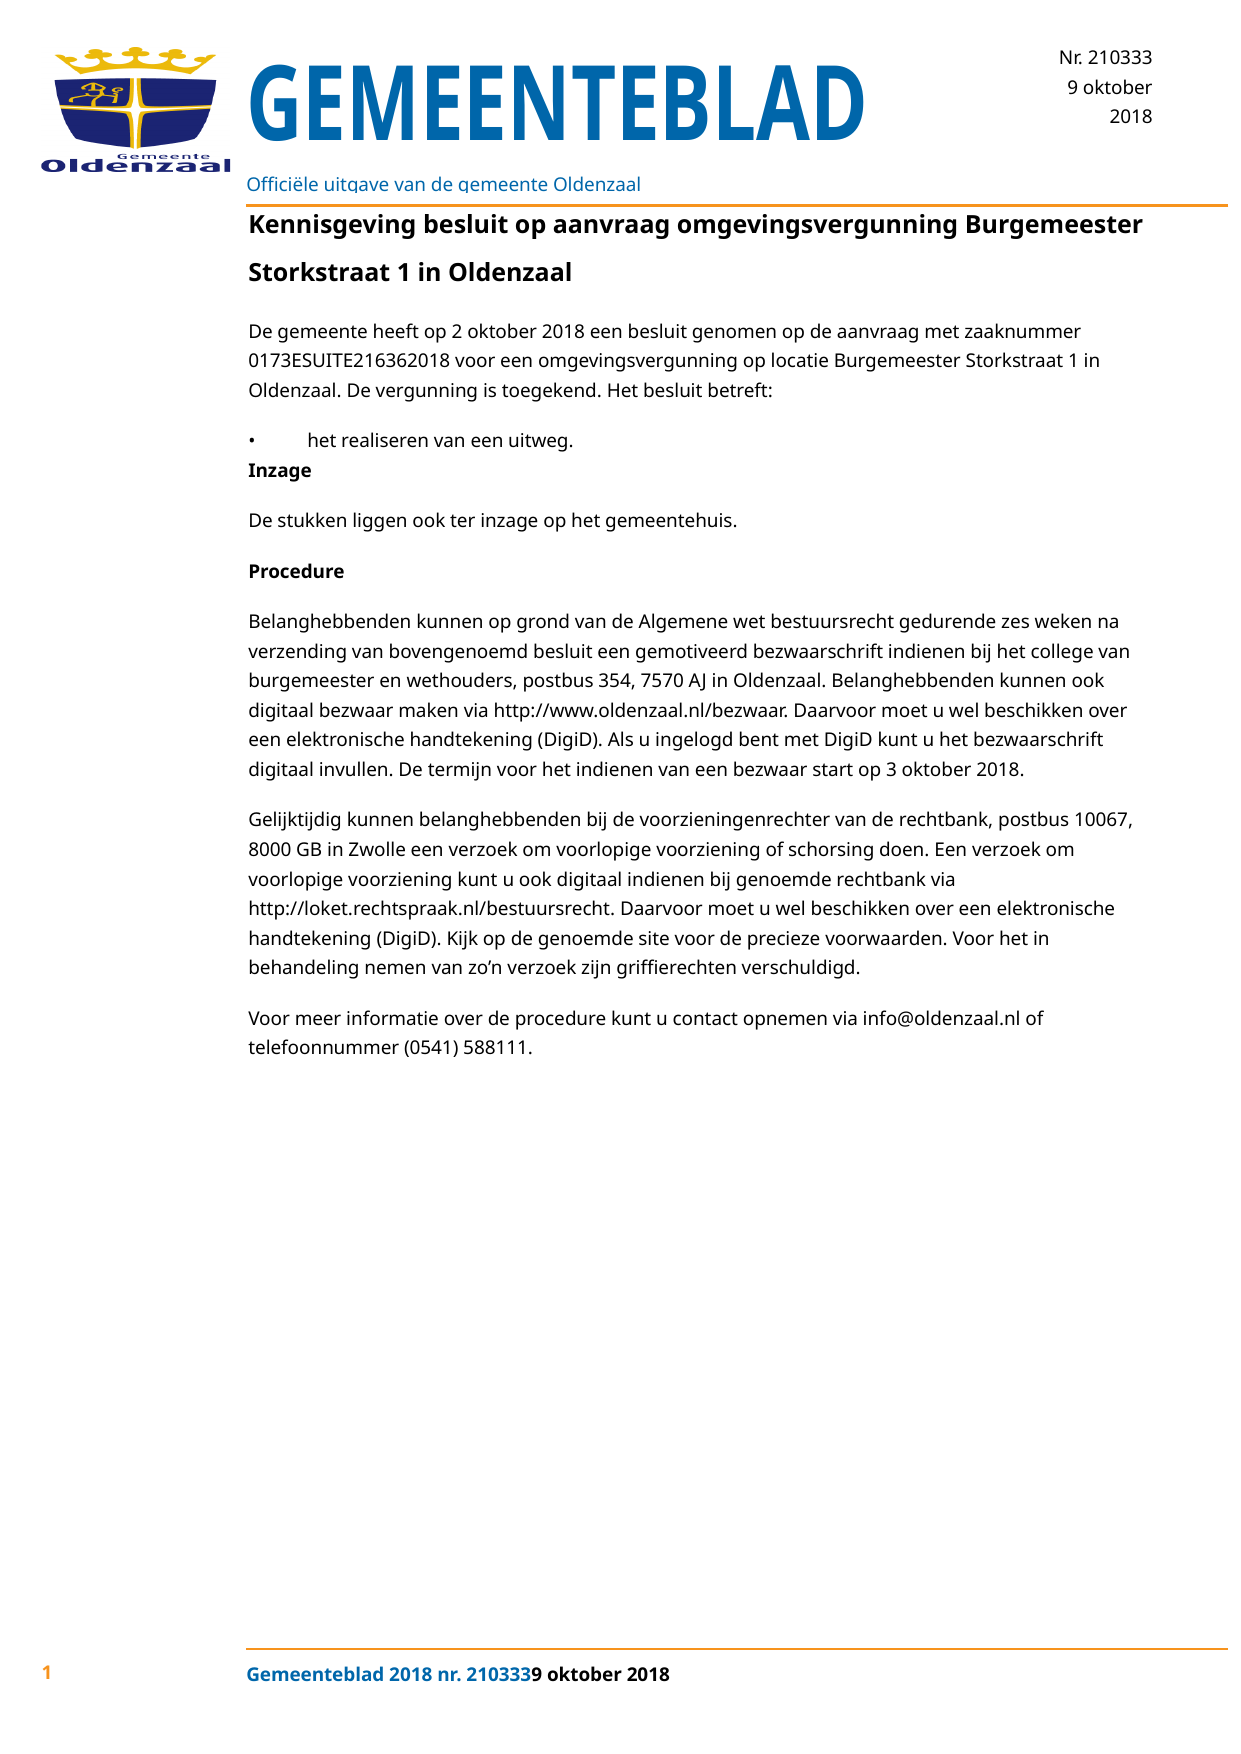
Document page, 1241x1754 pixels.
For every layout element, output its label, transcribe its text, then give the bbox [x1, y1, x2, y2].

text De stukken liggen ook ter inzage op het gemeentehuis. [248, 507, 1152, 533]
text Procedure [248, 558, 1152, 584]
text Voor meer informatie over de procedure kunt u contact opnemen via info@oldenzaal.nl of telefoonnummer (0541) 588111. [248, 1005, 1152, 1060]
text Belanghebbenden kunnen op grond van de Algemene wet bestuursrecht gedurende zes weken na verzending van bovengenoemd besluit een gemotiveerd bezwaarschrift indienen bij het college van burgemeester en wethouders, postbus 354, 7570 AJ in Oldenzaal. Belanghebbenden kunnen ook digitaal bezwaar maken via http://www.oldenzaal.nl/bezwaar. Daarvoor moet u wel beschikken over een elektronische handtekening (DigiD). Als u ingelogd bent met DigiD kunt u het bezwaarschrift digitaal invullen. De termijn voor het indienen van een bezwaar start op 3 oktober 2018. [248, 608, 1152, 782]
text Inzage [248, 457, 1152, 483]
list het realiseren van een uitweg. [248, 427, 1152, 453]
text De gemeente heeft op 2 oktober 2018 een besluit genomen op de aanvraag met zaaknummer 0173ESUITE216362018 voor een omgevingsvergunning op locatie Burgemeester Storkstraat 1 in Oldenzaal. De vergunning is toegekend. Het besluit betreft: [248, 318, 1152, 403]
text Kennisgeving besluit op aanvraag omgevingsvergunning Burgemeester Storkstraat 1 in Oldenzaal [248, 207, 1152, 288]
text Gelijktijdig kunnen belanghebbenden bij de voorzieningenrechter van de rechtbank, postbus 10067, 8000 GB in Zwolle een verzoek om voorlopige voorziening of schorsing doen. Een verzoek om voorlopige voorziening kunt u ook digitaal indienen bij genoemde rechtbank via http://loket.rechtspraak.nl/bestuursrecht. Daarvoor moet u wel beschikken over een elektronische handtekening (DigiD). Kijk op de genoemde site voor de precieze voorwaarden. Voor het in behandeling nemen van zo’n verzoek zijn griffierechten verschuldigd. [248, 807, 1152, 980]
picture [41, 47, 231, 172]
